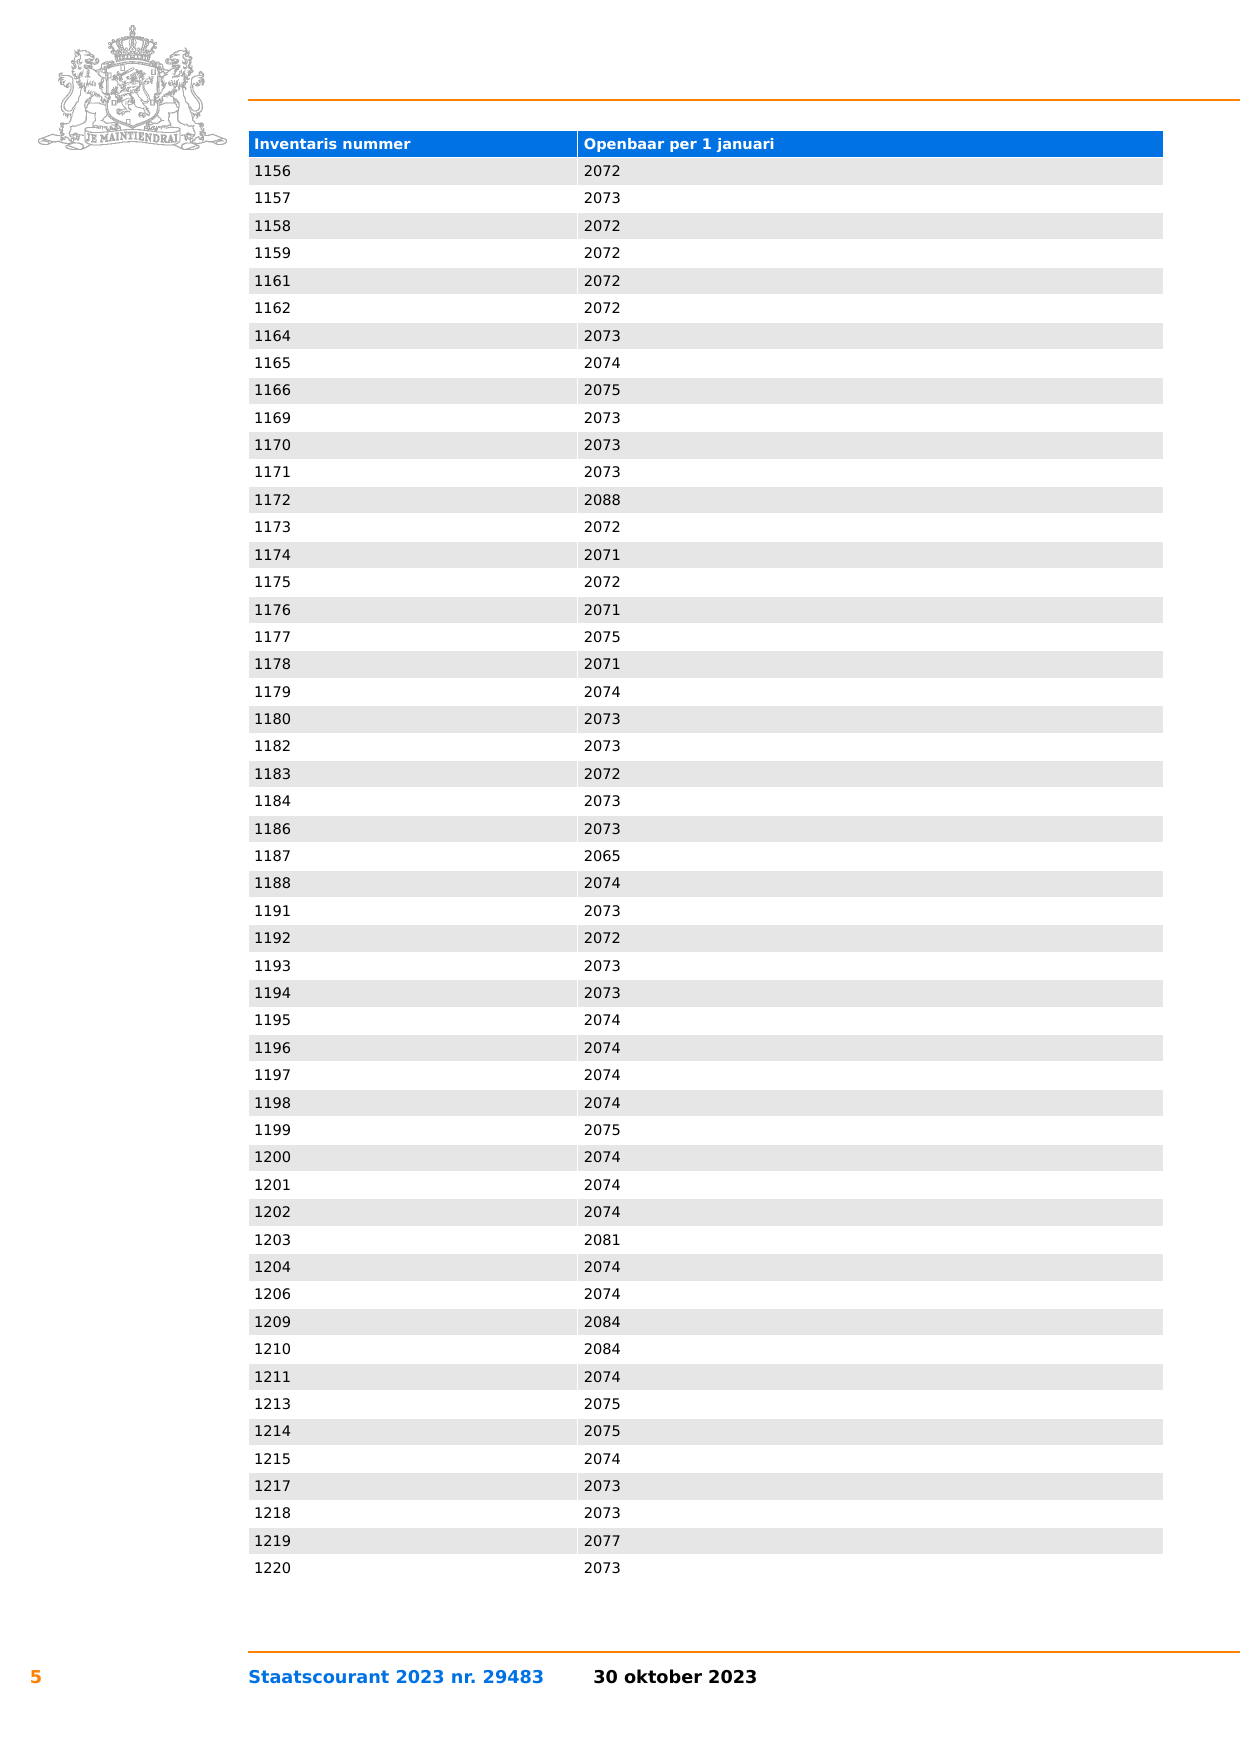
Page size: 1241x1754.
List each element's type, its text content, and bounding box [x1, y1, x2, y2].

table_cell 1158 [249, 213, 577, 239]
table_cell 2072 [578, 761, 1163, 787]
table_cell 2074 [578, 871, 1163, 897]
table_cell 2074 [578, 1063, 1163, 1089]
table_cell 2072 [578, 515, 1163, 541]
table_cell 2073 [578, 460, 1163, 486]
table_cell 1204 [249, 1254, 577, 1281]
table_cell 2072 [578, 213, 1163, 239]
table_cell 1211 [249, 1364, 577, 1390]
table_cell 2075 [578, 624, 1163, 650]
table_cell 2073 [578, 816, 1163, 842]
table_cell 1214 [249, 1419, 577, 1445]
table_cell 2073 [578, 405, 1163, 431]
table_cell 2084 [578, 1309, 1163, 1335]
table_cell 2072 [578, 241, 1163, 267]
table_cell 2074 [578, 1090, 1163, 1116]
table_cell 1187 [249, 843, 577, 869]
table_cell 1218 [249, 1501, 577, 1527]
table_cell 2073 [578, 898, 1163, 924]
table_cell 1198 [249, 1090, 577, 1116]
table_cell 2073 [578, 1501, 1163, 1527]
table_cell 1180 [249, 706, 577, 733]
table_cell 1196 [249, 1035, 577, 1061]
table_cell 2074 [578, 1364, 1163, 1390]
table_cell 1186 [249, 816, 577, 842]
table_cell 1177 [249, 624, 577, 650]
table_cell 2081 [578, 1227, 1163, 1253]
table_cell 2073 [578, 734, 1163, 760]
table_cell 1169 [249, 405, 577, 431]
table_cell 1193 [249, 953, 577, 979]
table_cell 1176 [249, 597, 577, 623]
table_cell 2073 [578, 1556, 1163, 1582]
table_cell 2088 [578, 487, 1163, 513]
table_cell 2074 [578, 1446, 1163, 1472]
table_cell 1219 [249, 1528, 577, 1554]
table_cell 1178 [249, 651, 577, 678]
table_cell 2077 [578, 1528, 1163, 1554]
picture [38, 25, 227, 150]
table_cell 1188 [249, 871, 577, 897]
table_cell 1161 [249, 268, 577, 294]
table_cell 2071 [578, 597, 1163, 623]
table_cell 2071 [578, 651, 1163, 678]
table_cell 1200 [249, 1145, 577, 1171]
table_cell 2075 [578, 1117, 1163, 1143]
table_cell 1199 [249, 1117, 577, 1143]
table_cell 2073 [578, 706, 1163, 733]
table_cell 2075 [578, 1391, 1163, 1417]
table_cell 2065 [578, 843, 1163, 869]
table_cell 2072 [578, 925, 1163, 952]
table_cell 1202 [249, 1199, 577, 1226]
table_cell 1195 [249, 1008, 577, 1034]
table_header Inventaris nummer [249, 131, 577, 157]
table_header Openbaar per 1 januari [578, 131, 1163, 157]
table_cell 2074 [578, 1145, 1163, 1171]
table_cell 2072 [578, 569, 1163, 596]
table_cell 1170 [249, 432, 577, 459]
table_cell 1156 [249, 158, 577, 185]
table_cell 1184 [249, 789, 577, 815]
table_cell 2074 [578, 1254, 1163, 1281]
table_cell 1215 [249, 1446, 577, 1472]
table_cell 1179 [249, 679, 577, 705]
table_cell 2072 [578, 268, 1163, 294]
table_cell 2073 [578, 789, 1163, 815]
table_cell 2074 [578, 1199, 1163, 1226]
table_cell 2073 [578, 953, 1163, 979]
table_cell 2075 [578, 378, 1163, 404]
table_cell 2074 [578, 1282, 1163, 1308]
table_cell 1197 [249, 1063, 577, 1089]
table_cell 1191 [249, 898, 577, 924]
table_cell 1166 [249, 378, 577, 404]
table_cell 2073 [578, 323, 1163, 349]
table_cell 1194 [249, 980, 577, 1007]
table_cell 1192 [249, 925, 577, 952]
table_cell 2074 [578, 1172, 1163, 1198]
table_cell 1220 [249, 1556, 577, 1582]
table_cell 2084 [578, 1336, 1163, 1363]
table_cell 1164 [249, 323, 577, 349]
table_cell 1210 [249, 1336, 577, 1363]
table_cell 2072 [578, 295, 1163, 322]
table_cell 2072 [578, 158, 1163, 185]
table_cell 2071 [578, 542, 1163, 568]
table_cell 2073 [578, 186, 1163, 212]
table_cell 1162 [249, 295, 577, 322]
table_cell 1213 [249, 1391, 577, 1417]
table_cell 1175 [249, 569, 577, 596]
table_cell 1172 [249, 487, 577, 513]
table_cell 1173 [249, 515, 577, 541]
table_cell 1206 [249, 1282, 577, 1308]
table_cell 2073 [578, 1473, 1163, 1500]
table_cell 1217 [249, 1473, 577, 1500]
table_cell 1171 [249, 460, 577, 486]
table_cell 1183 [249, 761, 577, 787]
table_cell 2074 [578, 679, 1163, 705]
table_cell 1209 [249, 1309, 577, 1335]
table_cell 1182 [249, 734, 577, 760]
table_cell 2075 [578, 1419, 1163, 1445]
table_cell 1157 [249, 186, 577, 212]
table_cell 1165 [249, 350, 577, 376]
table_cell 2073 [578, 432, 1163, 459]
table_cell 1174 [249, 542, 577, 568]
table_cell 1159 [249, 241, 577, 267]
table_cell 2073 [578, 980, 1163, 1007]
table_cell 2074 [578, 350, 1163, 376]
table_cell 1203 [249, 1227, 577, 1253]
table_cell 2074 [578, 1035, 1163, 1061]
table_cell 2074 [578, 1008, 1163, 1034]
table_cell 1201 [249, 1172, 577, 1198]
